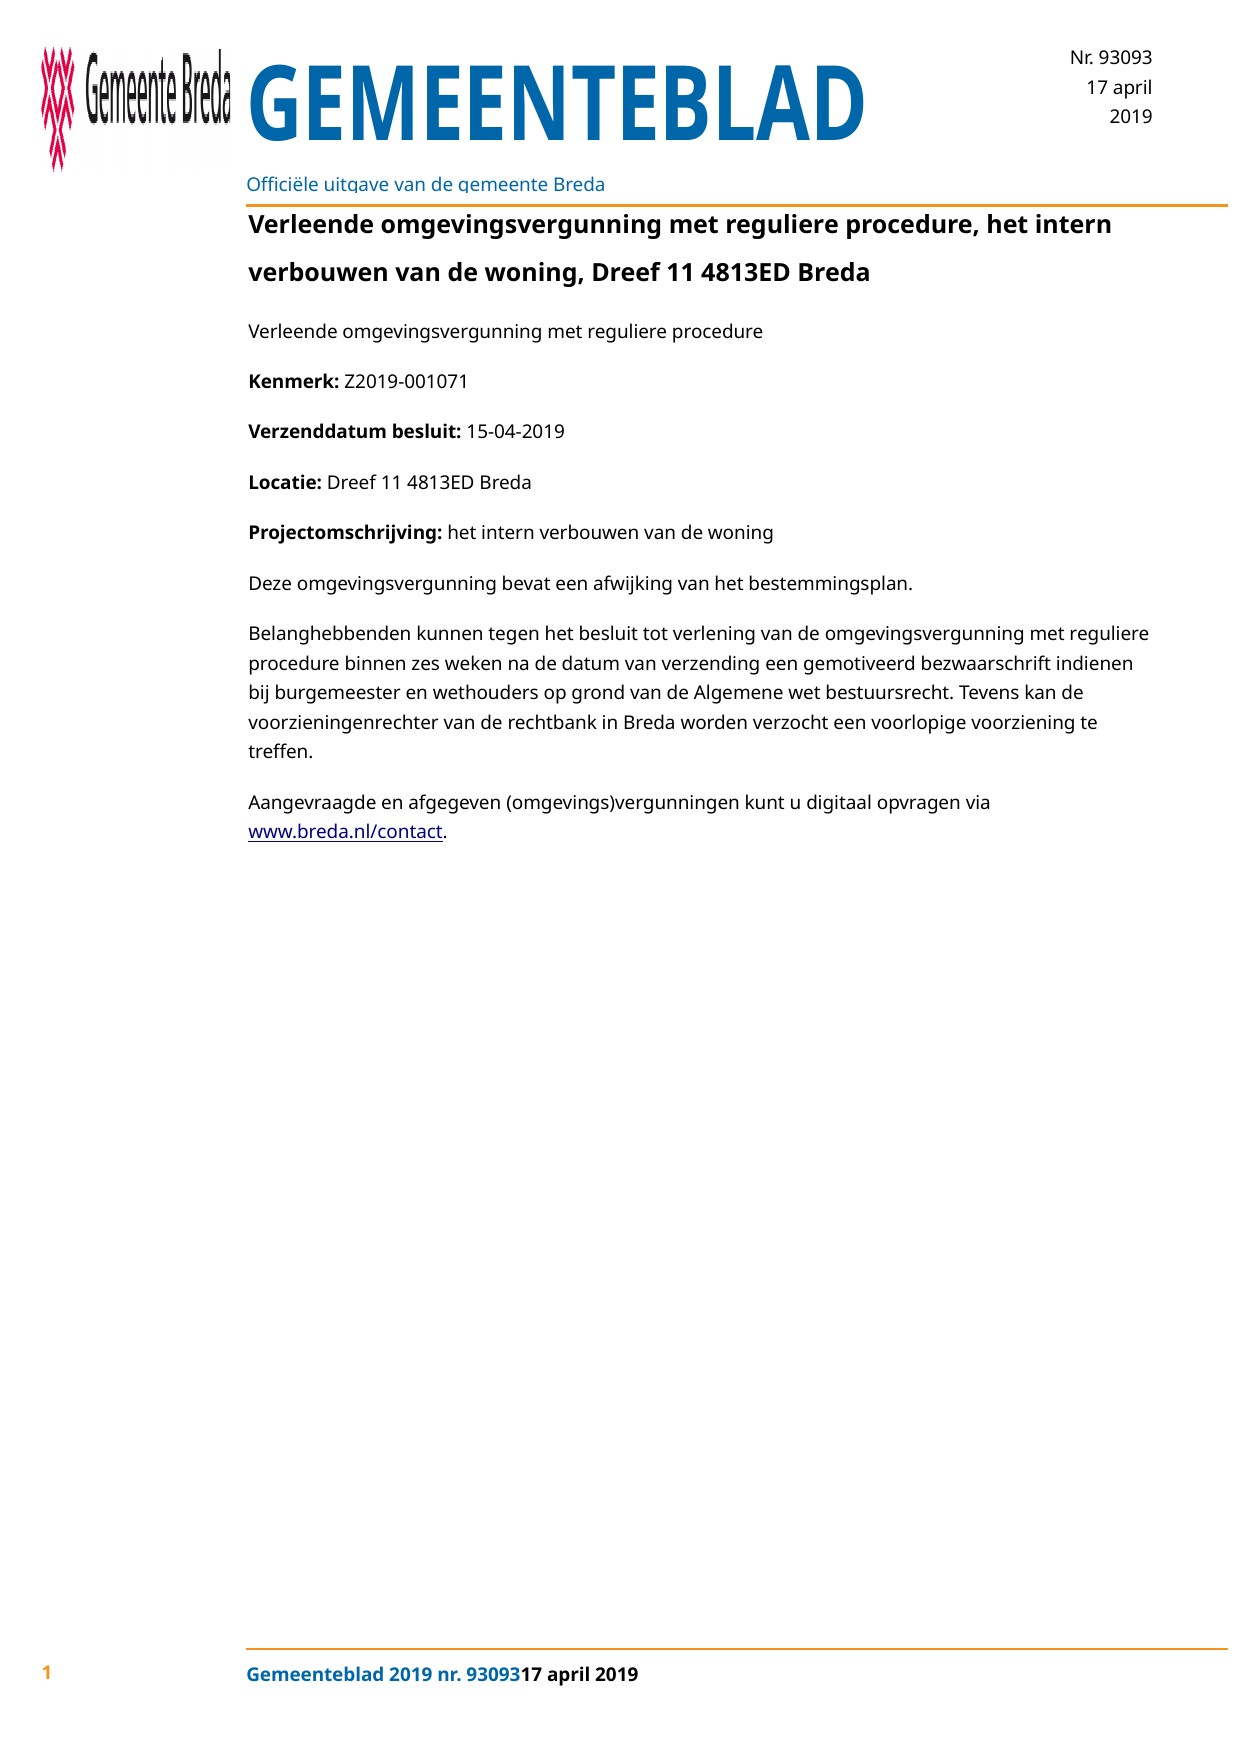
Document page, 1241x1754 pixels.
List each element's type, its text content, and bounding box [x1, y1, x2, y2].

text Deze omgevingsvergunning bevat een afwijking van het bestemmingsplan. [248, 570, 1152, 596]
text Belanghebbenden kunnen tegen het besluit tot verlening van de omgevingsvergunning met reguliere procedure binnen zes weken na de datum van verzending een gemotiveerd bezwaarschrift indienen bij burgemeester en wethouders op grond van de Algemene wet bestuursrecht. Tevens kan de voorzieningenrechter van de rechtbank in Breda worden verzocht een voorlopige voorziening te treffen. [248, 620, 1152, 764]
text Kenmerk: Z2019-001071 [248, 368, 1152, 394]
text Aangevraagde en afgegeven (omgevings)vergunningen kunt u digitaal opvragen via www.breda.nl/contact. [248, 789, 1152, 844]
text Verleende omgevingsvergunning met reguliere procedure, het intern verbouwen van de woning, Dreef 11 4813ED Breda [248, 207, 1152, 288]
text Verleende omgevingsvergunning met reguliere procedure [248, 318, 1152, 344]
text Locatie: Dreef 11 4813ED Breda [248, 469, 1152, 495]
picture [41, 47, 231, 172]
text Projectomschrijving: het intern verbouwen van de woning [248, 519, 1152, 545]
text Verzenddatum besluit: 15-04-2019 [248, 419, 1152, 444]
